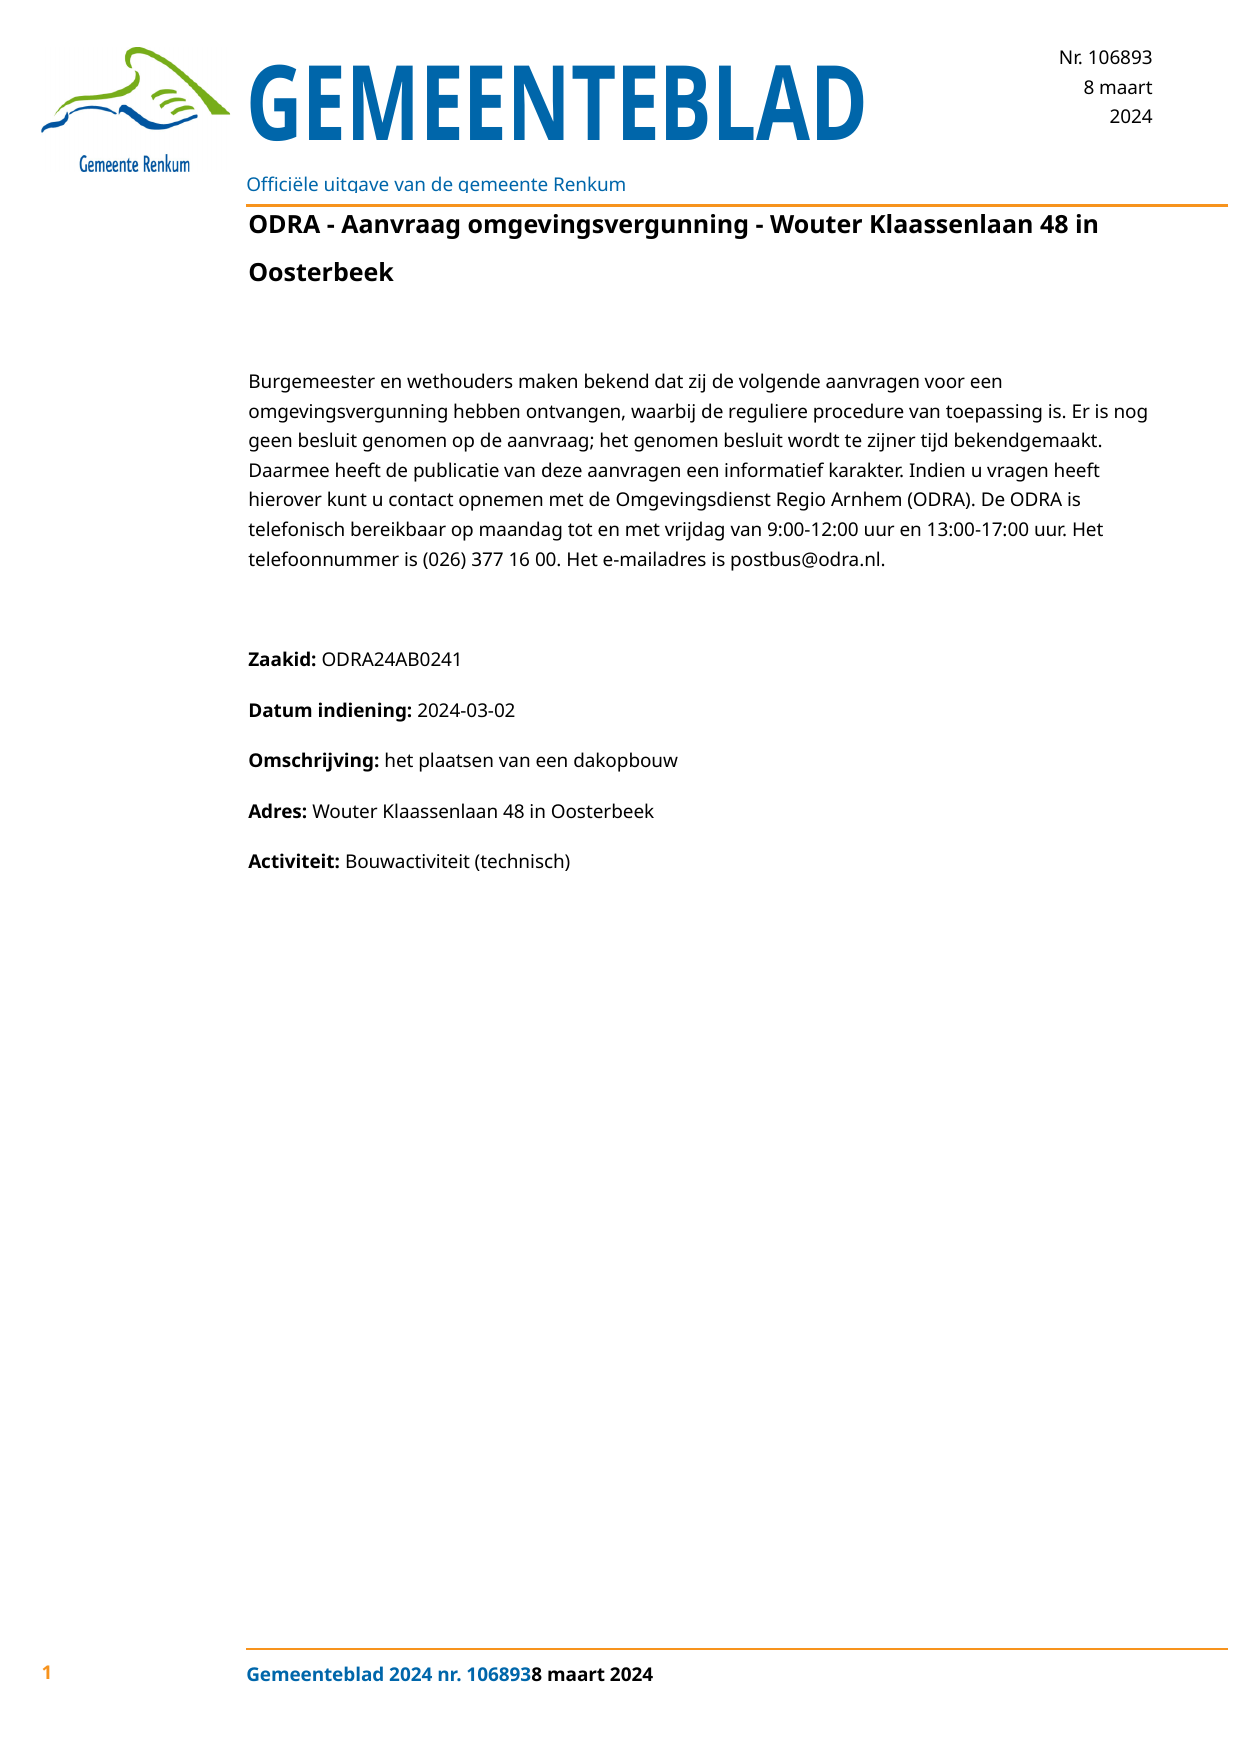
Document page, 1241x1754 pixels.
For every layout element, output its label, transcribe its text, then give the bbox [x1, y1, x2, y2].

text Burgemeester en wethouders maken bekend dat zij de volgende aanvragen voor een omgevingsvergunning hebben ontvangen, waarbij de reguliere procedure van toepassing is. Er is nog geen besluit genomen op de aanvraag; het genomen besluit wordt te zijner tijd bekendgemaakt. Daarmee heeft de publicatie van deze aanvragen een informatief karakter. Indien u vragen heeft hierover kunt u contact opnemen met de Omgevingsdienst Regio Arnhem (ODRA). De ODRA is telefonisch bereikbaar op maandag tot en met vrijdag van 9:00-12:00 uur en 13:00-17:00 uur. Het telefoonnummer is (026) 377 16 00. Het e-mailadres is postbus@odra.nl. [248, 368, 1152, 572]
picture [41, 47, 231, 172]
text ODRA - Aanvraag omgevingsvergunning - Wouter Klaassenlaan 48 in Oosterbeek [248, 207, 1152, 288]
text Omschrijving: het plaatsen van een dakopbouw [248, 747, 1152, 773]
text Datum indiening: 2024-03-02 [248, 697, 1152, 723]
text Adres: Wouter Klaassenlaan 48 in Oosterbeek [248, 798, 1152, 824]
text Zaakid: ODRA24AB0241 [248, 647, 1152, 672]
text Activiteit: Bouwactiviteit (technisch) [248, 848, 1152, 874]
